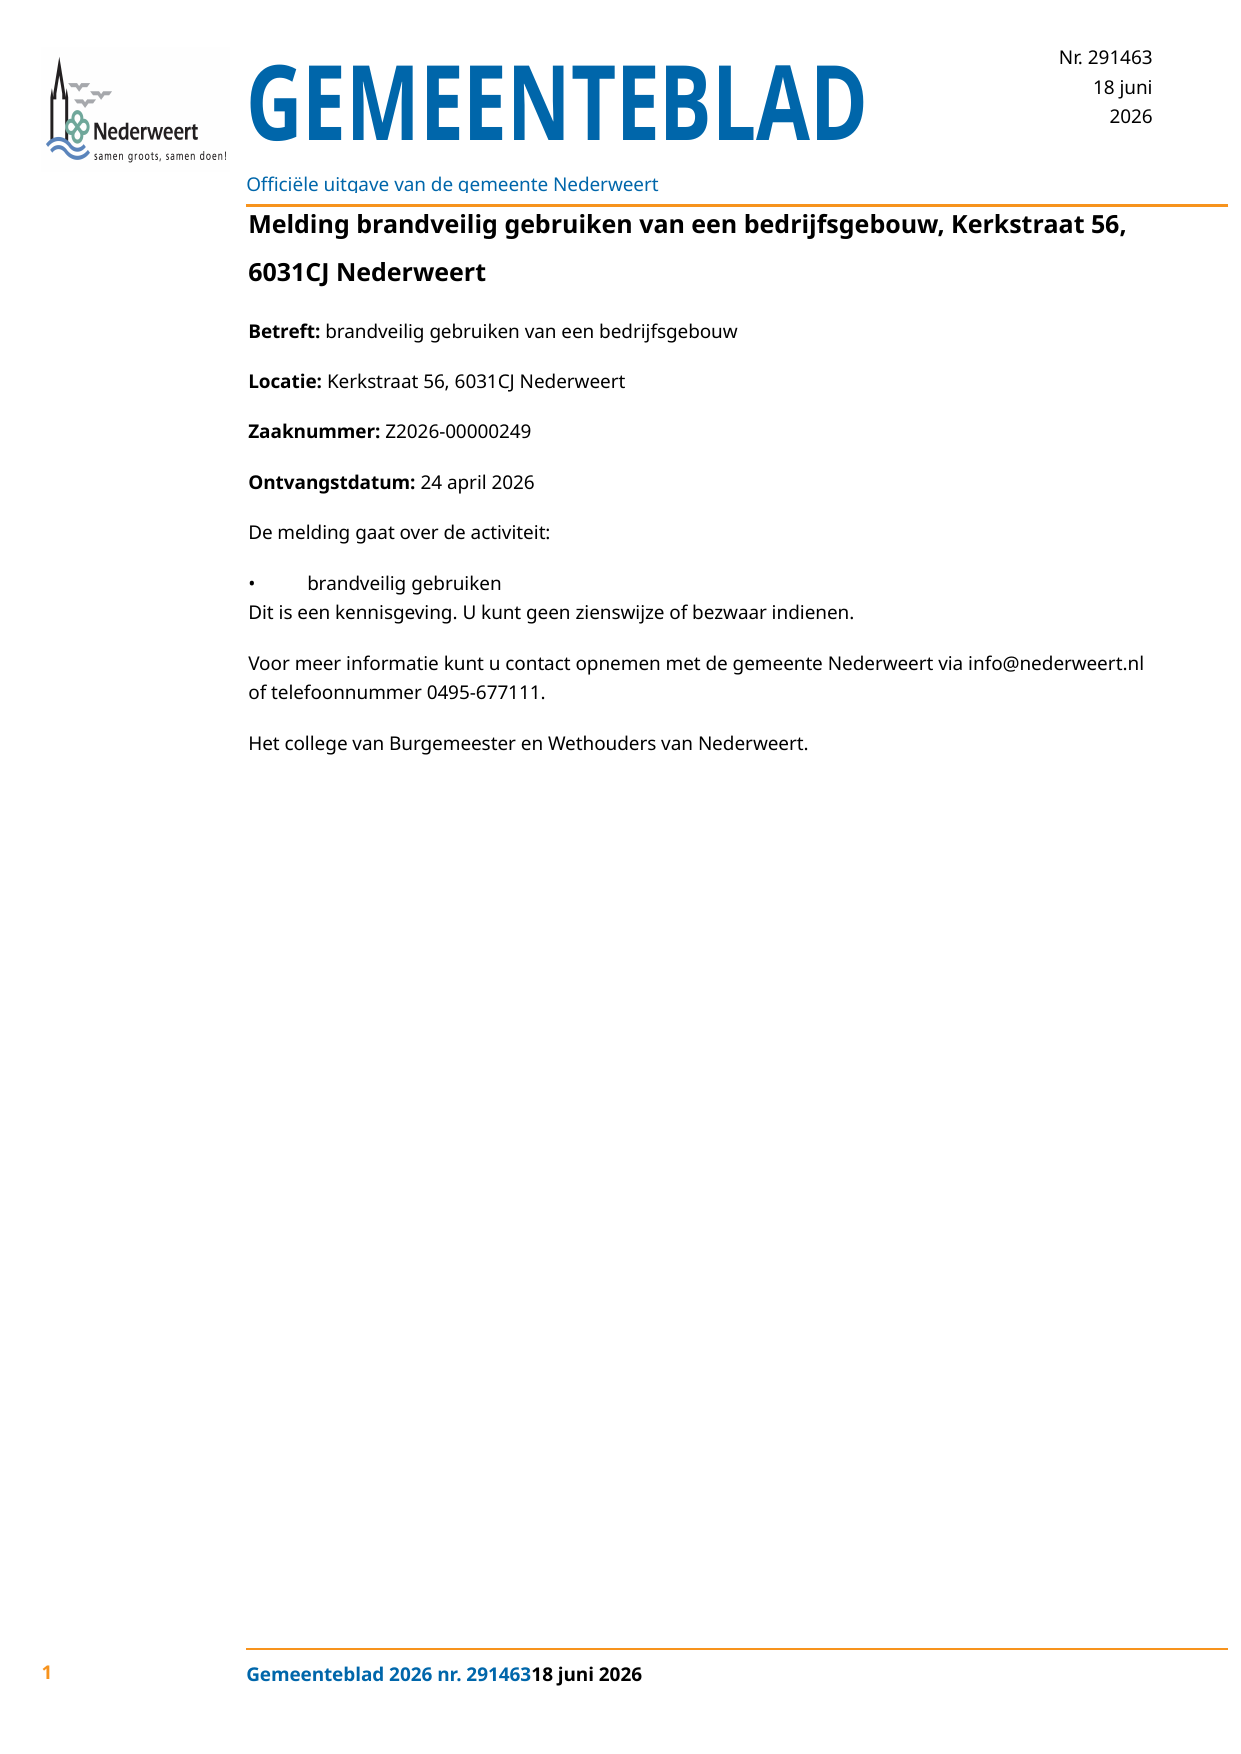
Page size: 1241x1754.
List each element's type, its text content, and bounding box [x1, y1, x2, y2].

text Locatie: Kerkstraat 56, 6031CJ Nederweert [248, 368, 1152, 394]
picture [41, 47, 231, 172]
text Betreft: brandveilig gebruiken van een bedrijfsgebouw [248, 318, 1152, 344]
text Melding brandveilig gebruiken van een bedrijfsgebouw, Kerkstraat 56, 6031CJ Nederweert [248, 207, 1152, 288]
text Dit is een kennisgeving. U kunt geen zienswijze of bezwaar indienen. [248, 599, 1152, 625]
text Zaaknummer: Z2026-00000249 [248, 419, 1152, 444]
text Voor meer informatie kunt u contact opnemen met de gemeente Nederweert via info@nederweert.nl of telefoonnummer 0495-677111. [248, 650, 1152, 705]
text De melding gaat over de activiteit: [248, 519, 1152, 545]
text Ontvangstdatum: 24 april 2026 [248, 469, 1152, 495]
text Het college van Burgemeester en Wethouders van Nederweert. [248, 730, 1152, 756]
list brandveilig gebruiken [248, 570, 1152, 596]
